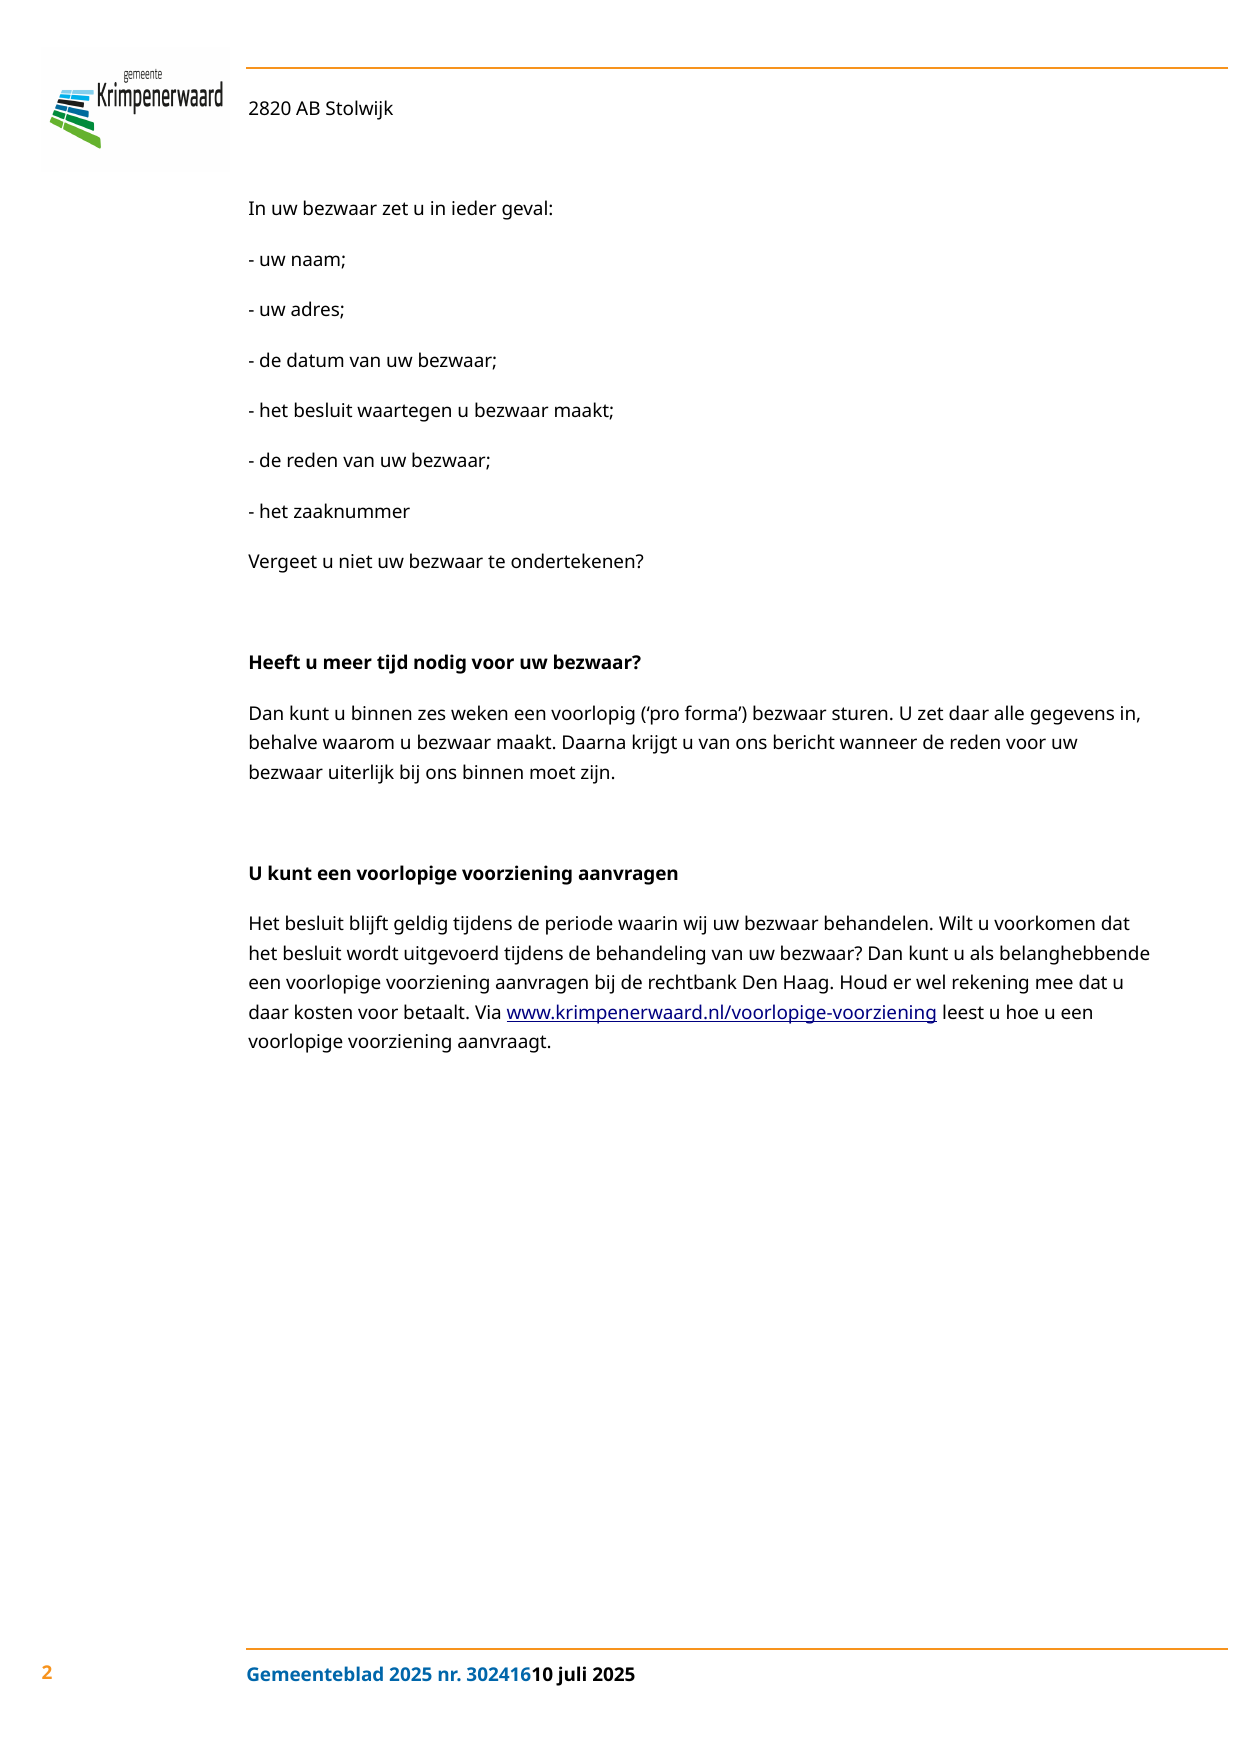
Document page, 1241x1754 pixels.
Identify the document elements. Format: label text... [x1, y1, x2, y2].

picture [41, 47, 231, 172]
text Heeft u meer tijd nodig voor uw bezwaar? [248, 649, 1152, 675]
text U kunt een voorlopige voorziening aanvragen [248, 860, 1152, 886]
text 2820 AB Stolwijk [248, 95, 1152, 121]
text - uw adres; [248, 296, 1152, 322]
text - het zaaknummer [248, 498, 1152, 524]
text - de datum van uw bezwaar; [248, 347, 1152, 373]
text - het besluit waartegen u bezwaar maakt; [248, 397, 1152, 423]
text In uw bezwaar zet u in ieder geval: [248, 196, 1152, 221]
text - de reden van uw bezwaar; [248, 448, 1152, 473]
text Vergeet u niet uw bezwaar te ondertekenen? [248, 548, 1152, 574]
text - uw naam; [248, 246, 1152, 272]
text Dan kunt u binnen zes weken een voorlopig (‘pro forma’) bezwaar sturen. U zet daar alle gegevens in, behalve waarom u bezwaar maakt. Daarna krijgt u van ons bericht wanneer de reden voor uw bezwaar uiterlijk bij ons binnen moet zijn. [248, 700, 1152, 785]
text Het besluit blijft geldig tijdens de periode waarin wij uw bezwaar behandelen. Wilt u voorkomen dat het besluit wordt uitgevoerd tijdens de behandeling van uw bezwaar? Dan kunt u als belanghebbende een voorlopige voorziening aanvragen bij de rechtbank Den Haag. Houd er wel rekening mee dat u daar kosten voor betaalt. Via www.krimpenerwaard.nl/voorlopige-voorziening leest u hoe u een voorlopige voorziening aanvraagt. [248, 910, 1152, 1054]
